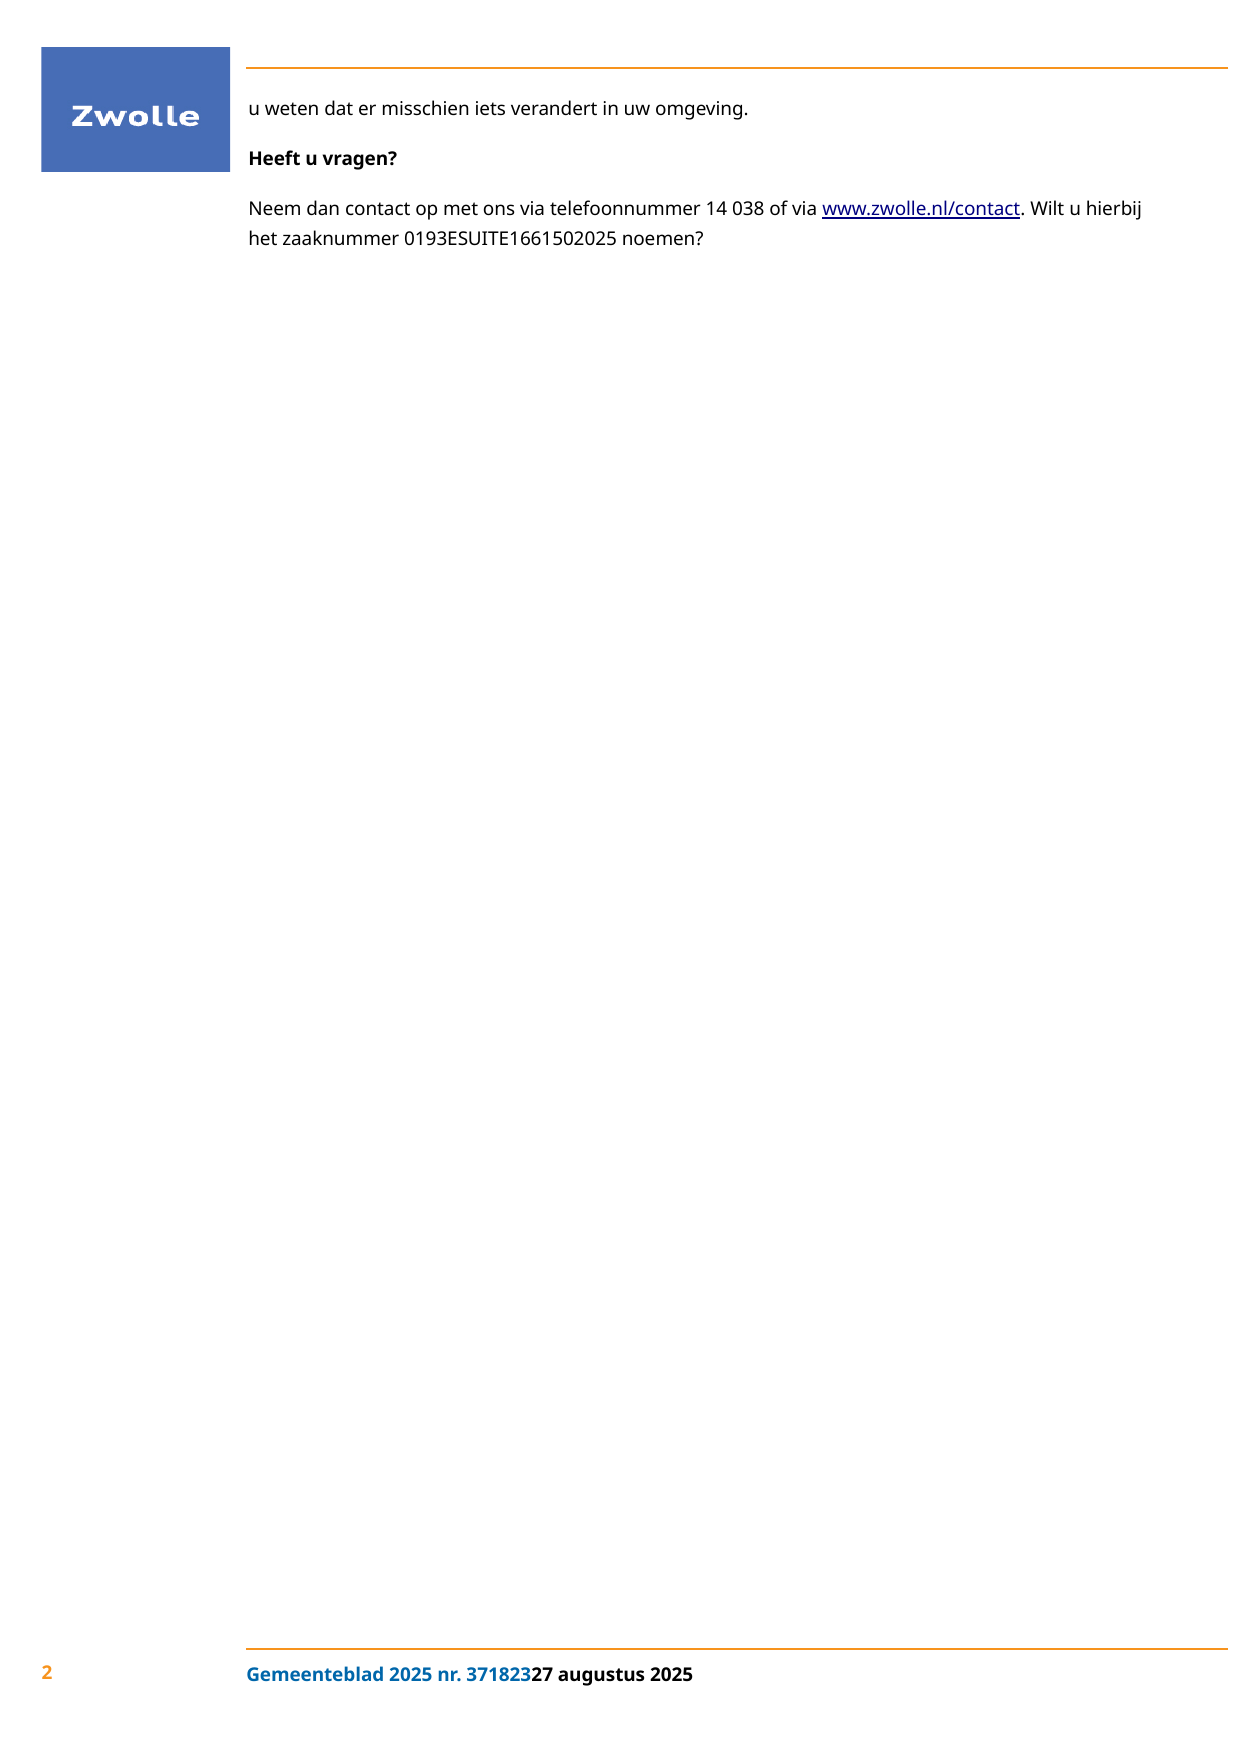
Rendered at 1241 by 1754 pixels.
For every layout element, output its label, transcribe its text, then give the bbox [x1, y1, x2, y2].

text Heeft u vragen? [248, 145, 1152, 171]
picture [41, 47, 231, 172]
text u weten dat er misschien iets verandert in uw omgeving. [248, 95, 1152, 121]
text Neem dan contact op met ons via telefoonnummer 14 038 of via www.zwolle.nl/contact. Wilt u hierbij het zaaknummer 0193ESUITE1661502025 noemen? [248, 196, 1152, 251]
